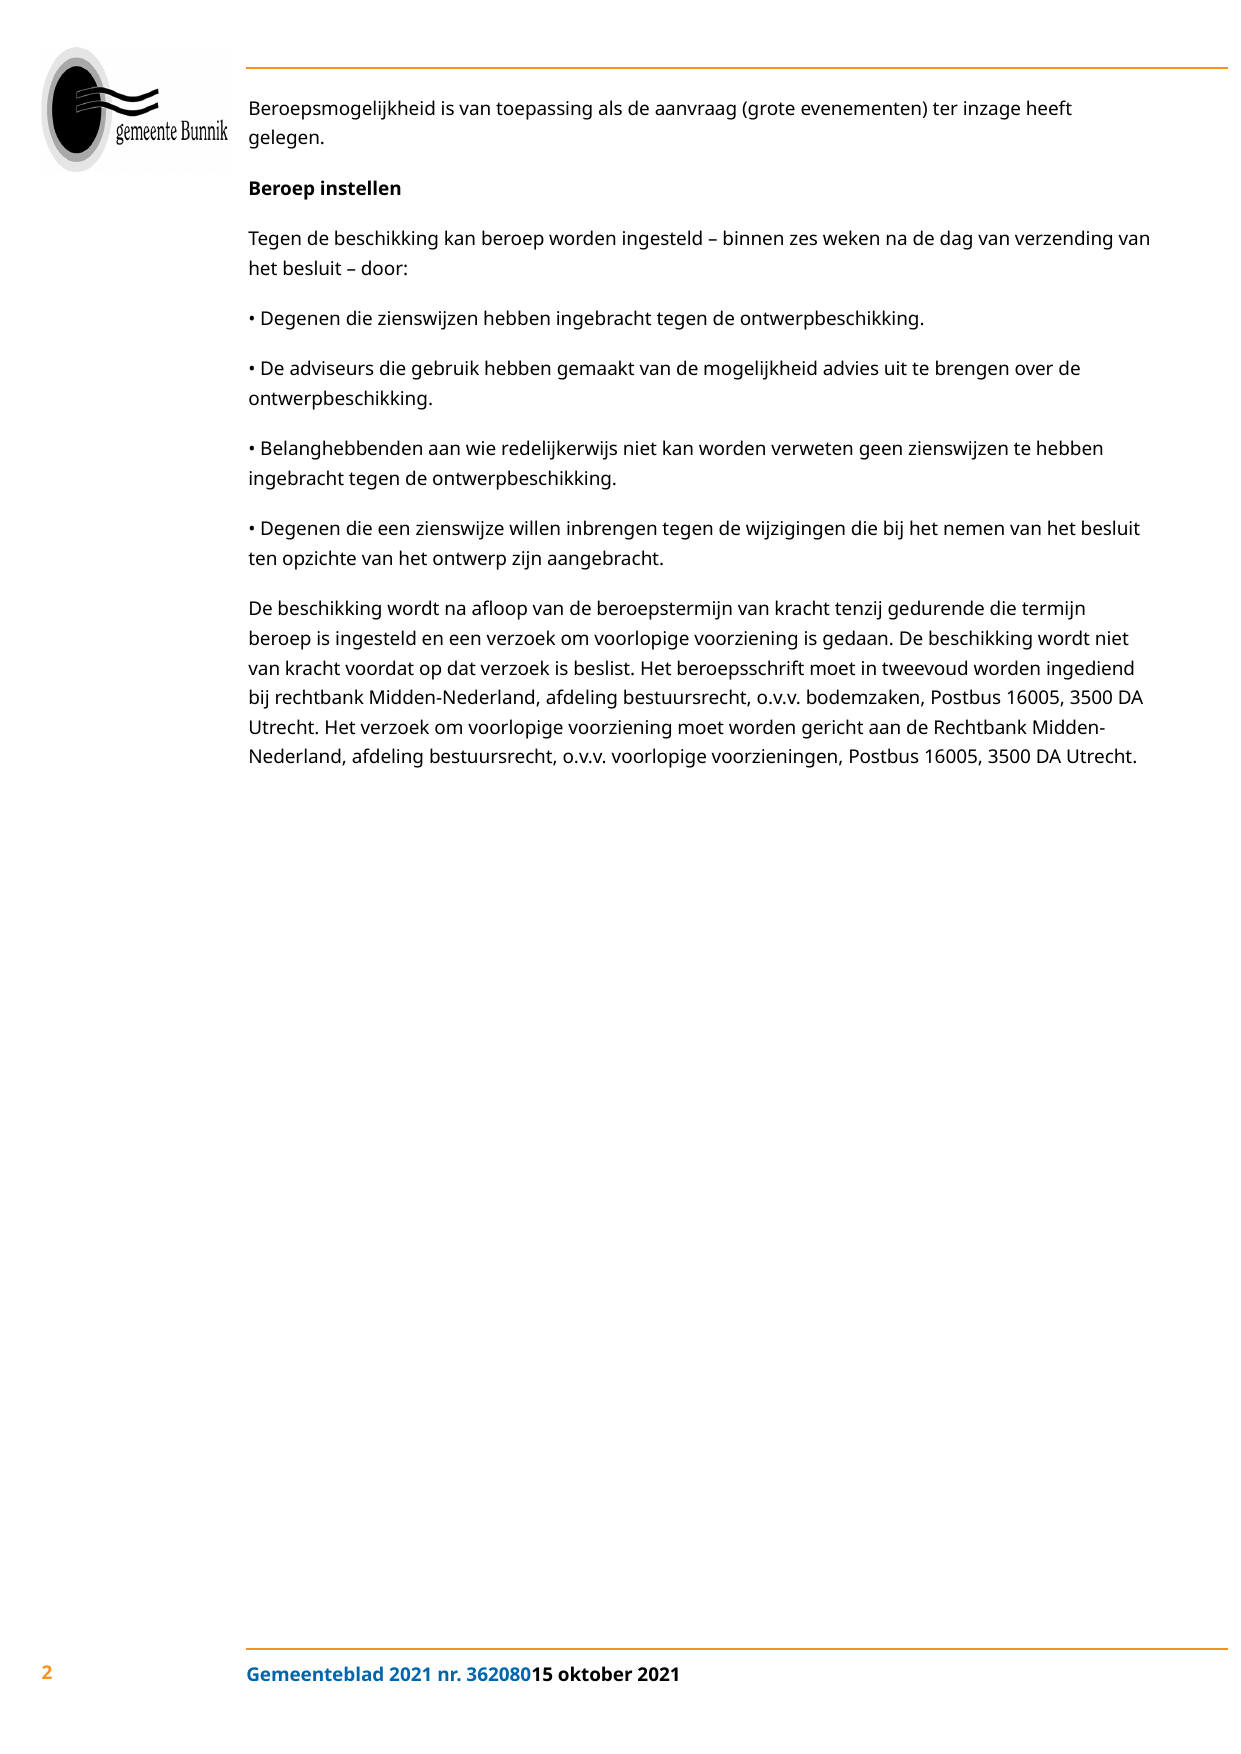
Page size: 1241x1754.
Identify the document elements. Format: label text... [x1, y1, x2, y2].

text • Degenen die zienswijzen hebben ingebracht tegen de ontwerpbeschikking. [248, 305, 1152, 331]
text De beschikking wordt na afloop van de beroepstermijn van kracht tenzij gedurende die termijn beroep is ingesteld en een verzoek om voorlopige voorziening is gedaan. De beschikking wordt niet van kracht voordat op dat verzoek is beslist. Het beroepsschrift moet in tweevoud worden ingediend bij rechtbank Midden-Nederland, afdeling bestuursrecht, o.v.v. bodemzaken, Postbus 16005, 3500 DA Utrecht. Het verzoek om voorlopige voorziening moet worden gericht aan de Rechtbank Midden-Nederland, afdeling bestuursrecht, o.v.v. voorlopige voorzieningen, Postbus 16005, 3500 DA Utrecht. [248, 596, 1152, 769]
text • Belanghebbenden aan wie redelijkerwijs niet kan worden verweten geen zienswijzen te hebben ingebracht tegen de ontwerpbeschikking. [248, 436, 1152, 491]
text Tegen de beschikking kan beroep worden ingesteld – binnen zes weken na de dag van verzending van het besluit – door: [248, 225, 1152, 281]
text Beroep instellen [248, 175, 1152, 201]
text Beroepsmogelijkheid is van toepassing als de aanvraag (grote evenementen) ter inzage heeft gelegen. [248, 95, 1152, 150]
text • De adviseurs die gebruik hebben gemaakt van de mogelijkheid advies uit te brengen over de ontwerpbeschikking. [248, 356, 1152, 411]
text • Degenen die een zienswijze willen inbrengen tegen de wijzigingen die bij het nemen van het besluit ten opzichte van het ontwerp zijn aangebracht. [248, 516, 1152, 571]
picture [41, 47, 231, 172]
